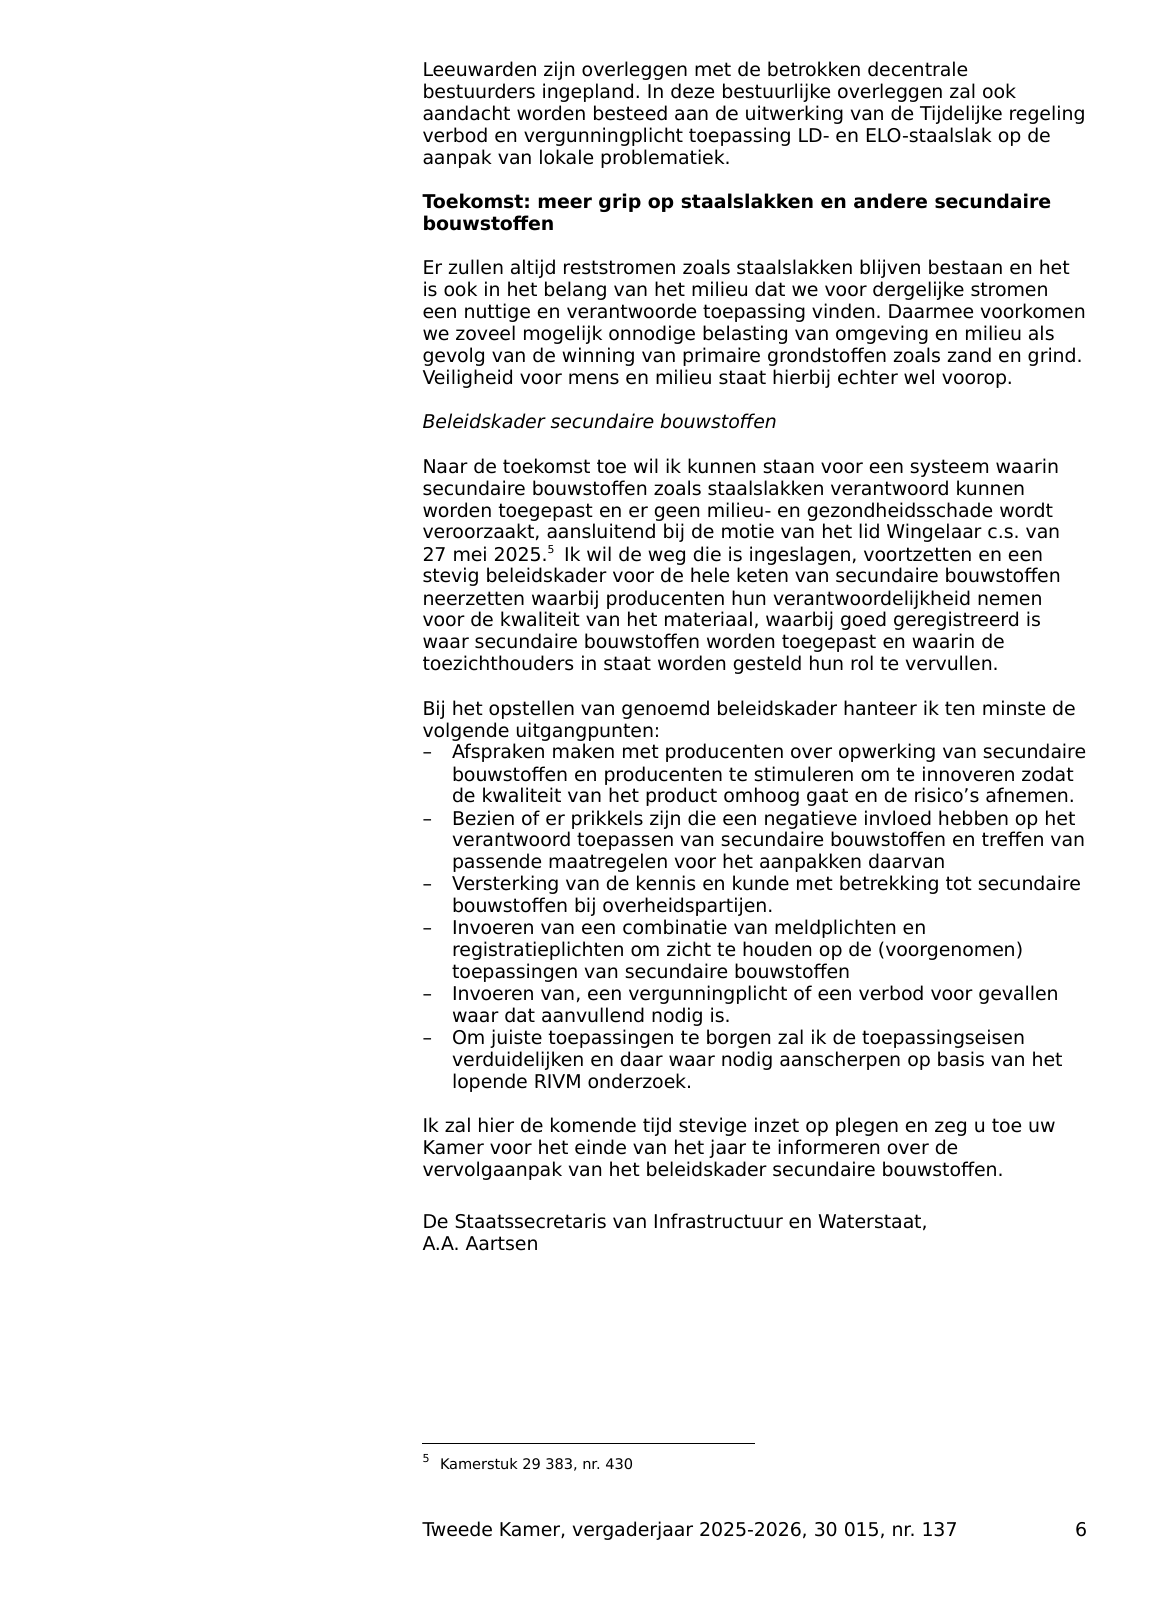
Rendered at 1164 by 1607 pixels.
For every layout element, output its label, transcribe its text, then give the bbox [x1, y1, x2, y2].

text Naar de toekomst toe wil ik kunnen staan voor een systeem waarin secundaire bouwstoffen zoals staalslakken verantwoord kunnen worden toegepast en er geen milieu- en gezondheidsschade wordt veroorzaakt, aansluitend bij de motie van het lid Wingelaar c.s. van 27 mei 2025. Ik wil de weg die is ingeslagen, voortzetten en een stevig beleidskader voor de hele keten van secundaire bouwstoffen neerzetten waarbij producenten hun verantwoordelijkheid nemen voor de kwaliteit van het materiaal, waarbij goed geregistreerd is waar secundaire bouwstoffen worden toegepast en waarin de toezichthouders in staat worden gesteld hun rol te vervullen. [422, 456, 1087, 675]
text – Invoeren van een combinatie van meldplichten en registratieplichten om zicht te houden op de (voorgenomen) toepassingen van secundaire bouwstoffen [422, 917, 1087, 983]
text Kamerstuk 29 383, nr. 430 [422, 1452, 1087, 1474]
text Ik zal hier de komende tijd stevige inzet op plegen en zeg u toe uw Kamer voor het einde van het jaar te informeren over de vervolgaanpak van het beleidskader secundaire bouwstoffen. [422, 1115, 1087, 1181]
text De Staatssecretaris van Infrastructuur en Waterstaat, A.A. Aartsen [422, 1211, 1087, 1255]
text Er zullen altijd reststromen zoals staalslakken blijven bestaan en het is ook in het belang van het milieu dat we voor dergelijke stromen een nuttige en verantwoorde toepassing vinden. Daarmee voorkomen we zoveel mogelijk onnodige belasting van omgeving en milieu als gevolg van de winning van primaire grondstoffen zoals zand en grind. Veiligheid voor mens en milieu staat hierbij echter wel voorop. [422, 257, 1087, 389]
text – Om juiste toepassingen te borgen zal ik de toepassingseisen verduidelijken en daar waar nodig aanscherpen op basis van het lopende RIVM onderzoek. [422, 1027, 1087, 1093]
text – Versterking van de kennis en kunde met betrekking tot secundaire bouwstoffen bij overheidspartijen. [422, 873, 1087, 917]
subtitle Toekomst: meer grip op staalslakken en andere secundaire bouwstoffen [422, 191, 1087, 235]
text – Bezien of er prikkels zijn die een negatieve invloed hebben op het verantwoord toepassen van secundaire bouwstoffen en treffen van passende maatregelen voor het aanpakken daarvan [422, 807, 1087, 873]
text – Afspraken maken met producenten over opwerking van secundaire bouwstoffen en producenten te stimuleren om te innoveren zodat de kwaliteit van het product omhoog gaat en de risico’s afnemen. [422, 741, 1087, 807]
text – Invoeren van, een vergunningplicht of een verbod voor gevallen waar dat aanvullend nodig is. [422, 983, 1087, 1027]
text Bij het opstellen van genoemd beleidskader hanteer ik ten minste de volgende uitgangpunten: [422, 697, 1087, 741]
subtitle Beleidskader secundaire bouwstoffen [422, 411, 1087, 433]
text Leeuwarden zijn overleggen met de betrokken decentrale bestuurders ingepland. In deze bestuurlijke overleggen zal ook aandacht worden besteed aan de uitwerking van de Tijdelijke regeling verbod en vergunningplicht toepassing LD- en ELO-staalslak op de aanpak van lokale problematiek. [422, 59, 1087, 169]
